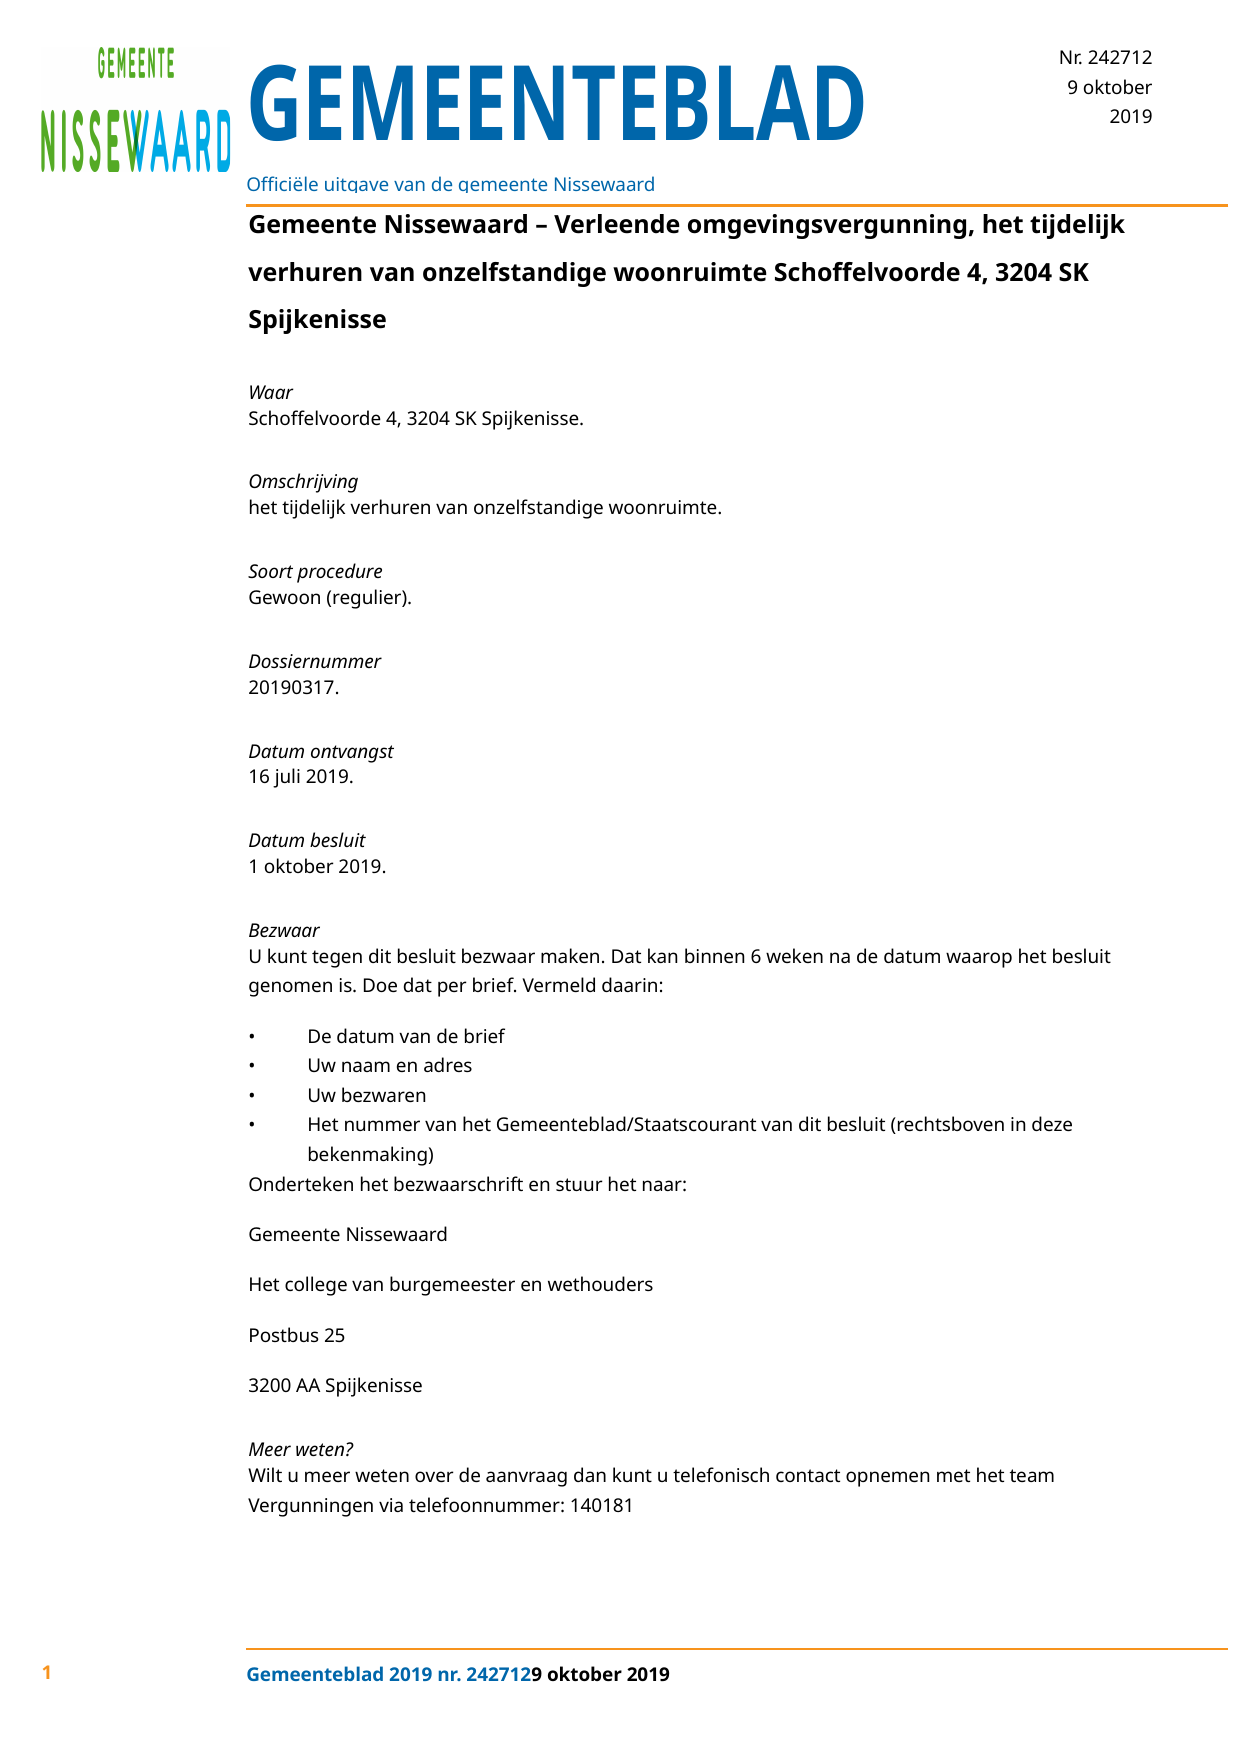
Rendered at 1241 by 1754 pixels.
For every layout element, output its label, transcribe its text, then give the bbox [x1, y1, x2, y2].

text Het college van burgemeester en wethouders [248, 1272, 1152, 1297]
text Dossiernummer [248, 648, 1152, 674]
picture [201, 122, 206, 138]
text Wilt u meer weten over de aanvraag dan kunt u telefonisch contact opnemen met het team Vergunningen via telefoonnummer: 140181 [248, 1462, 1152, 1517]
text 3200 AA Spijkenisse [248, 1372, 1152, 1398]
text Meer weten? [248, 1436, 1152, 1462]
text Onderteken het bezwaarschrift en stuur het naar: [248, 1171, 1152, 1197]
text Gemeente Nissewaard [248, 1221, 1152, 1247]
text Datum besluit [248, 827, 1152, 853]
text 1 oktober 2019. [248, 853, 1152, 879]
text Schoffelvoorde 4, 3204 SK Spijkenisse. [248, 405, 1152, 431]
picture [41, 47, 231, 172]
text Bezwaar [248, 917, 1152, 943]
text Soort procedure [248, 558, 1152, 584]
text 20190317. [248, 674, 1152, 699]
text Gewoon (regulier). [248, 584, 1152, 610]
list Uw bezwaren [248, 1082, 1152, 1108]
picture [154, 157, 165, 172]
text Omschrijving [248, 469, 1152, 494]
list Het nummer van het Gemeenteblad/Staatscourant van dit besluit (rechtsboven in deze bekenmaking) [248, 1112, 1152, 1167]
text Waar [248, 379, 1152, 405]
list Uw naam en adres [248, 1052, 1152, 1078]
picture [222, 122, 227, 160]
text U kunt tegen dit besluit bezwaar maken. Dat kan binnen 6 weken na de datum waarop het besluit genomen is. Doe dat per brief. Vermeld daarin: [248, 943, 1152, 998]
picture [176, 157, 187, 172]
picture [200, 151, 206, 172]
text Datum ontvangst [248, 738, 1152, 763]
text Postbus 25 [248, 1322, 1152, 1348]
text het tijdelijk verhuren van onzelfstandige woonruimte. [248, 494, 1152, 520]
text Gemeente Nissewaard – Verleende omgevingsvergunning, het tijdelijk verhuren van onzelfstandige woonruimte Schoffelvoorde 4, 3204 SK Spijkenisse [248, 207, 1152, 336]
list De datum van de brief [248, 1023, 1152, 1049]
text 16 juli 2019. [248, 763, 1152, 789]
